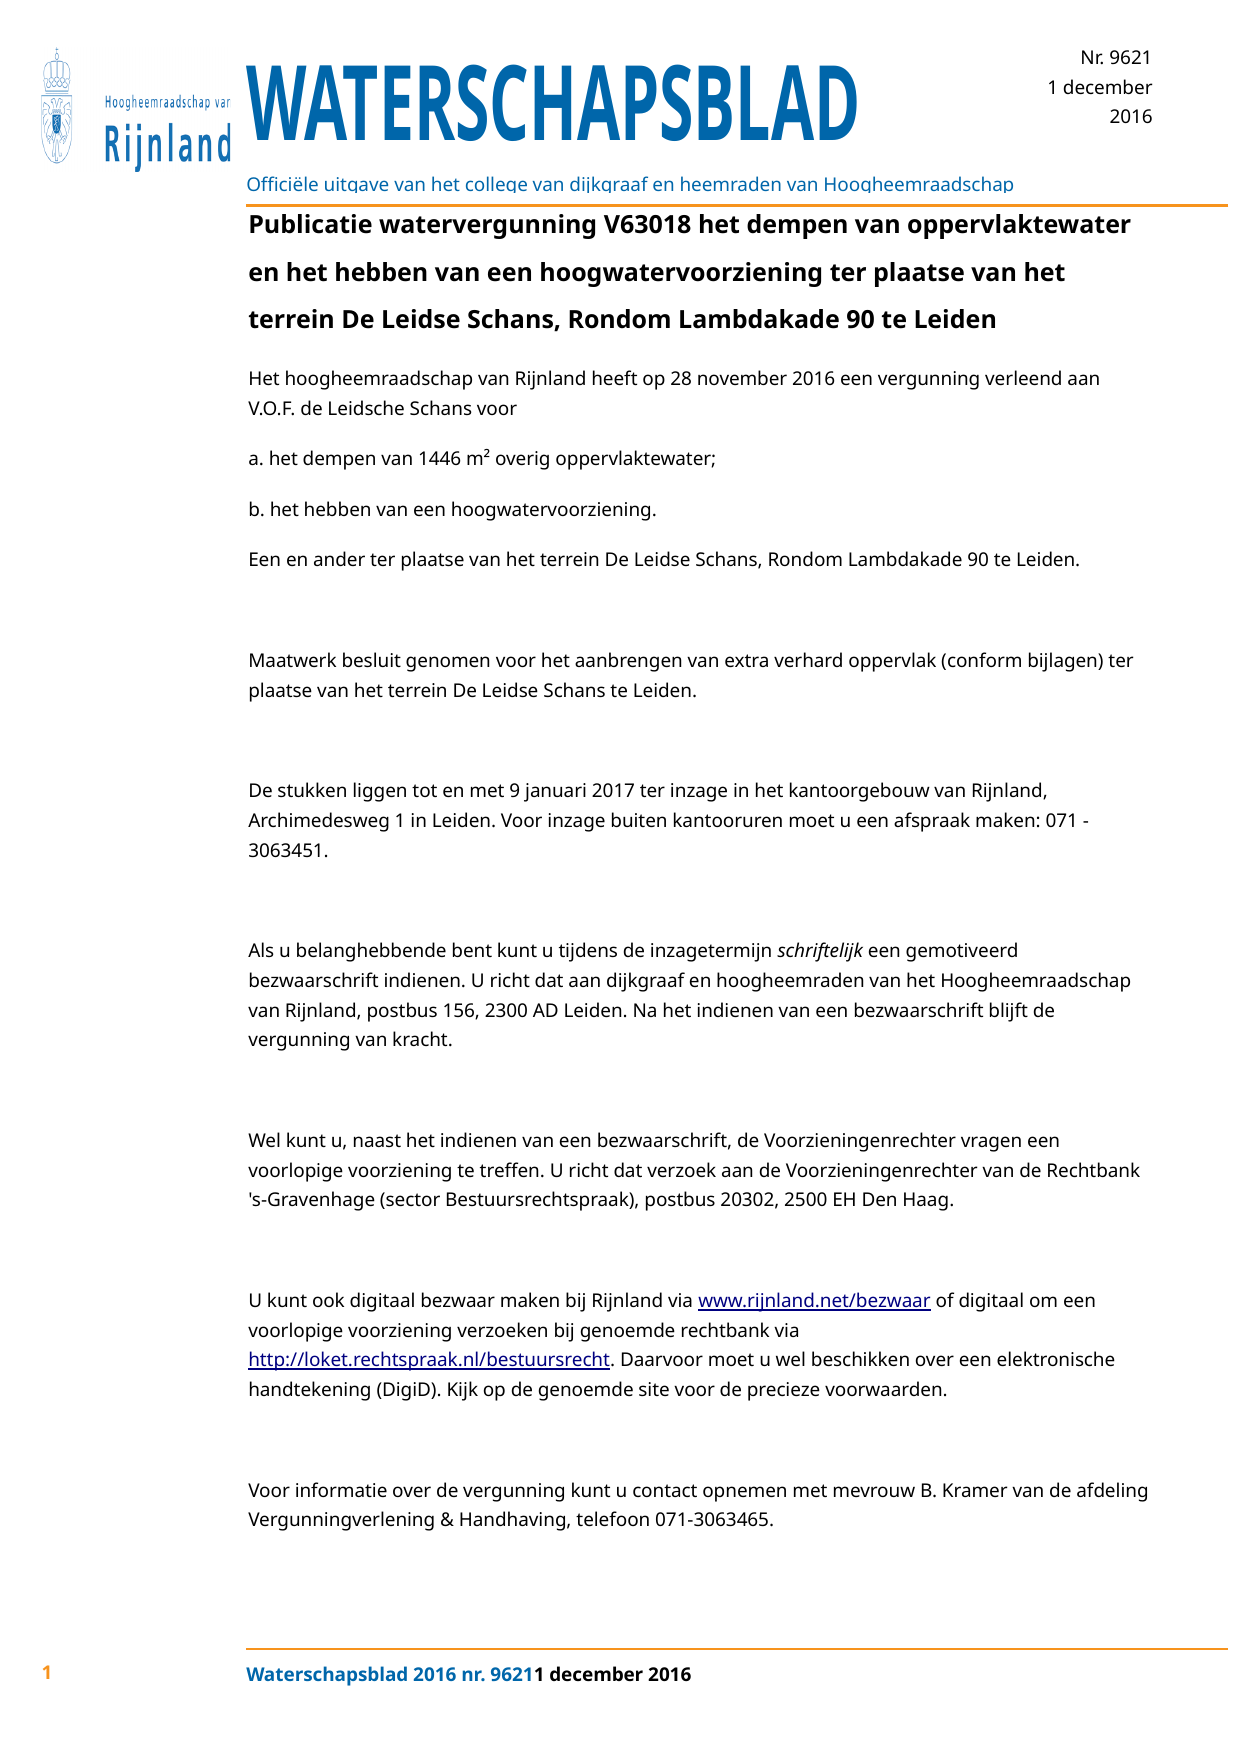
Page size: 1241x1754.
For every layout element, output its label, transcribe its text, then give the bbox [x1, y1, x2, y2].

text Maatwerk besluit genomen voor het aanbrengen van extra verhard oppervlak (conform bijlagen) ter plaatse van het terrein De Leidse Schans te Leiden. [248, 647, 1152, 702]
text b. het hebben van een hoogwatervoorziening. [248, 496, 1152, 522]
text Als u belanghebbende bent kunt u tijdens de inzagetermijn schriftelijk een gemotiveerd bezwaarschrift indienen. U richt dat aan dijkgraaf en hoogheemraden van het Hoogheemraadschap van Rijnland, postbus 156, 2300 AD Leiden. Na het indienen van een bezwaarschrift blijft de vergunning van kracht. [248, 938, 1152, 1052]
text Wel kunt u, naast het indienen van een bezwaarschrift, de Voorzieningenrechter vragen een voorlopige voorziening te treffen. U richt dat verzoek aan de Voorzieningenrechter van de Rechtbank 's-Gravenhage (sector Bestuursrechtspraak), postbus 20302, 2500 EH Den Haag. [248, 1127, 1152, 1212]
text a. het dempen van 1446 m² overig oppervlaktewater; [248, 446, 1152, 471]
picture [41, 47, 231, 172]
text Een en ander ter plaatse van het terrein De Leidse Schans, Rondom Lambdakade 90 te Leiden. [248, 546, 1152, 572]
text Het hoogheemraadschap van Rijnland heeft op 28 november 2016 een vergunning verleend aan V.O.F. de Leidsche Schans voor [248, 366, 1152, 421]
text De stukken liggen tot en met 9 januari 2017 ter inzage in het kantoorgebouw van Rijnland, Archimedesweg 1 in Leiden. Voor inzage buiten kantooruren moet u een afspraak maken: 071 - 3063451. [248, 778, 1152, 862]
text Publicatie watervergunning V63018 het dempen van oppervlaktewater en het hebben van een hoogwatervoorziening ter plaatse van het terrein De Leidse Schans, Rondom Lambdakade 90 te Leiden [248, 207, 1152, 336]
text Voor informatie over de vergunning kunt u contact opnemen met mevrouw B. Kramer van de afdeling Vergunningverlening & Handhaving, telefoon 071-3063465. [248, 1477, 1152, 1532]
text U kunt ook digitaal bezwaar maken bij Rijnland via www.rijnland.net/bezwaar of digitaal om een voorlopige voorziening verzoeken bij genoemde rechtbank via http://loket.rechtspraak.nl/bestuursrecht. Daarvoor moet u wel beschikken over een elektronische handtekening (DigiD). Kijk op de genoemde site voor de precieze voorwaarden. [248, 1287, 1152, 1402]
